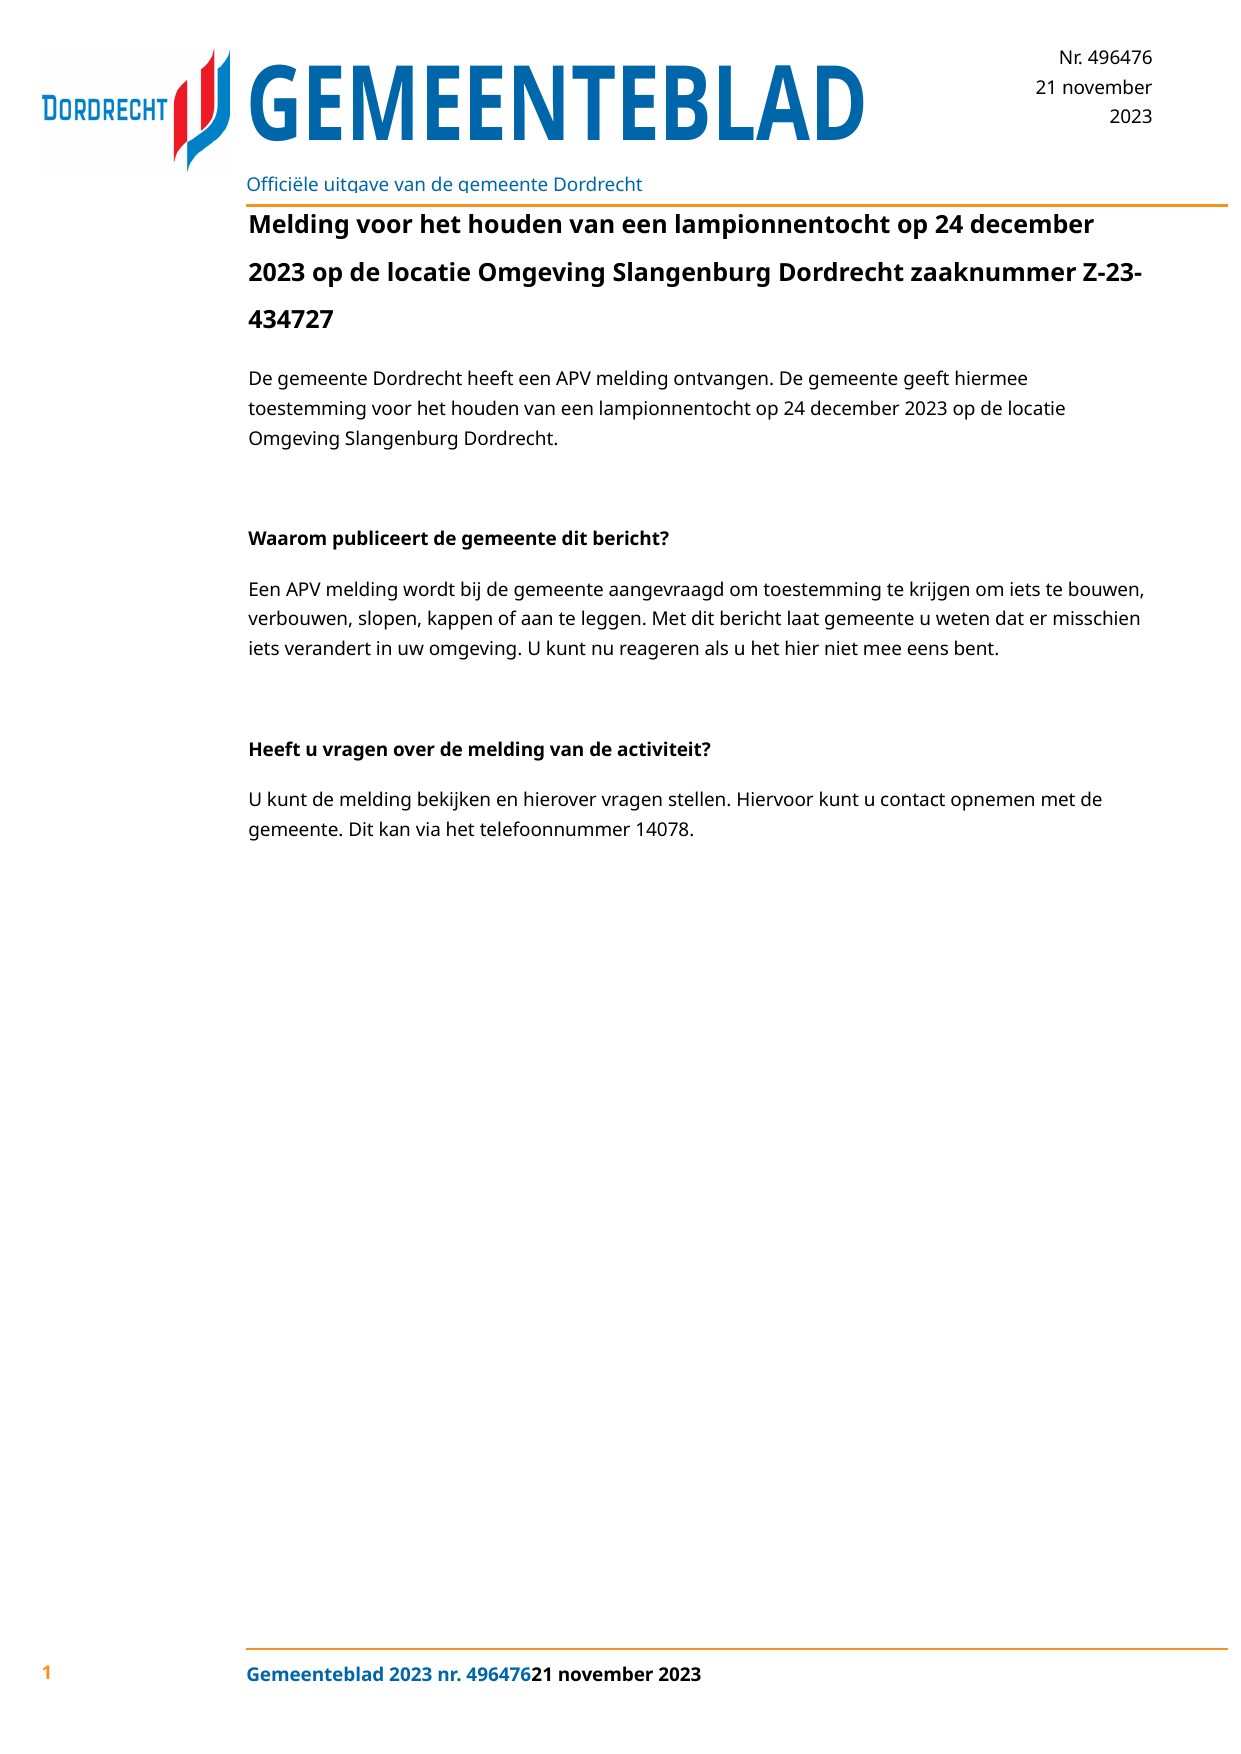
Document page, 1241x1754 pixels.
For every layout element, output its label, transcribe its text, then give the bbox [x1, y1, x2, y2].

text Waarom publiceert de gemeente dit bericht? [248, 526, 1152, 551]
text Heeft u vragen over de melding van de activiteit? [248, 736, 1152, 762]
picture [41, 47, 231, 172]
text U kunt de melding bekijken en hierover vragen stellen. Hiervoor kunt u contact opnemen met de gemeente. Dit kan via het telefoonnummer 14078. [248, 786, 1152, 842]
text Melding voor het houden van een lampionnentocht op 24 december 2023 op de locatie Omgeving Slangenburg Dordrecht zaaknummer Z-23-434727 [248, 207, 1152, 336]
text Een APV melding wordt bij de gemeente aangevraagd om toestemming te krijgen om iets te bouwen, verbouwen, slopen, kappen of aan te leggen. Met dit bericht laat gemeente u weten dat er misschien iets verandert in uw omgeving. U kunt nu reageren als u het hier niet mee eens bent. [248, 576, 1152, 661]
text De gemeente Dordrecht heeft een APV melding ontvangen. De gemeente geeft hiermee toestemming voor het houden van een lampionnentocht op 24 december 2023 op de locatie Omgeving Slangenburg Dordrecht. [248, 366, 1152, 450]
